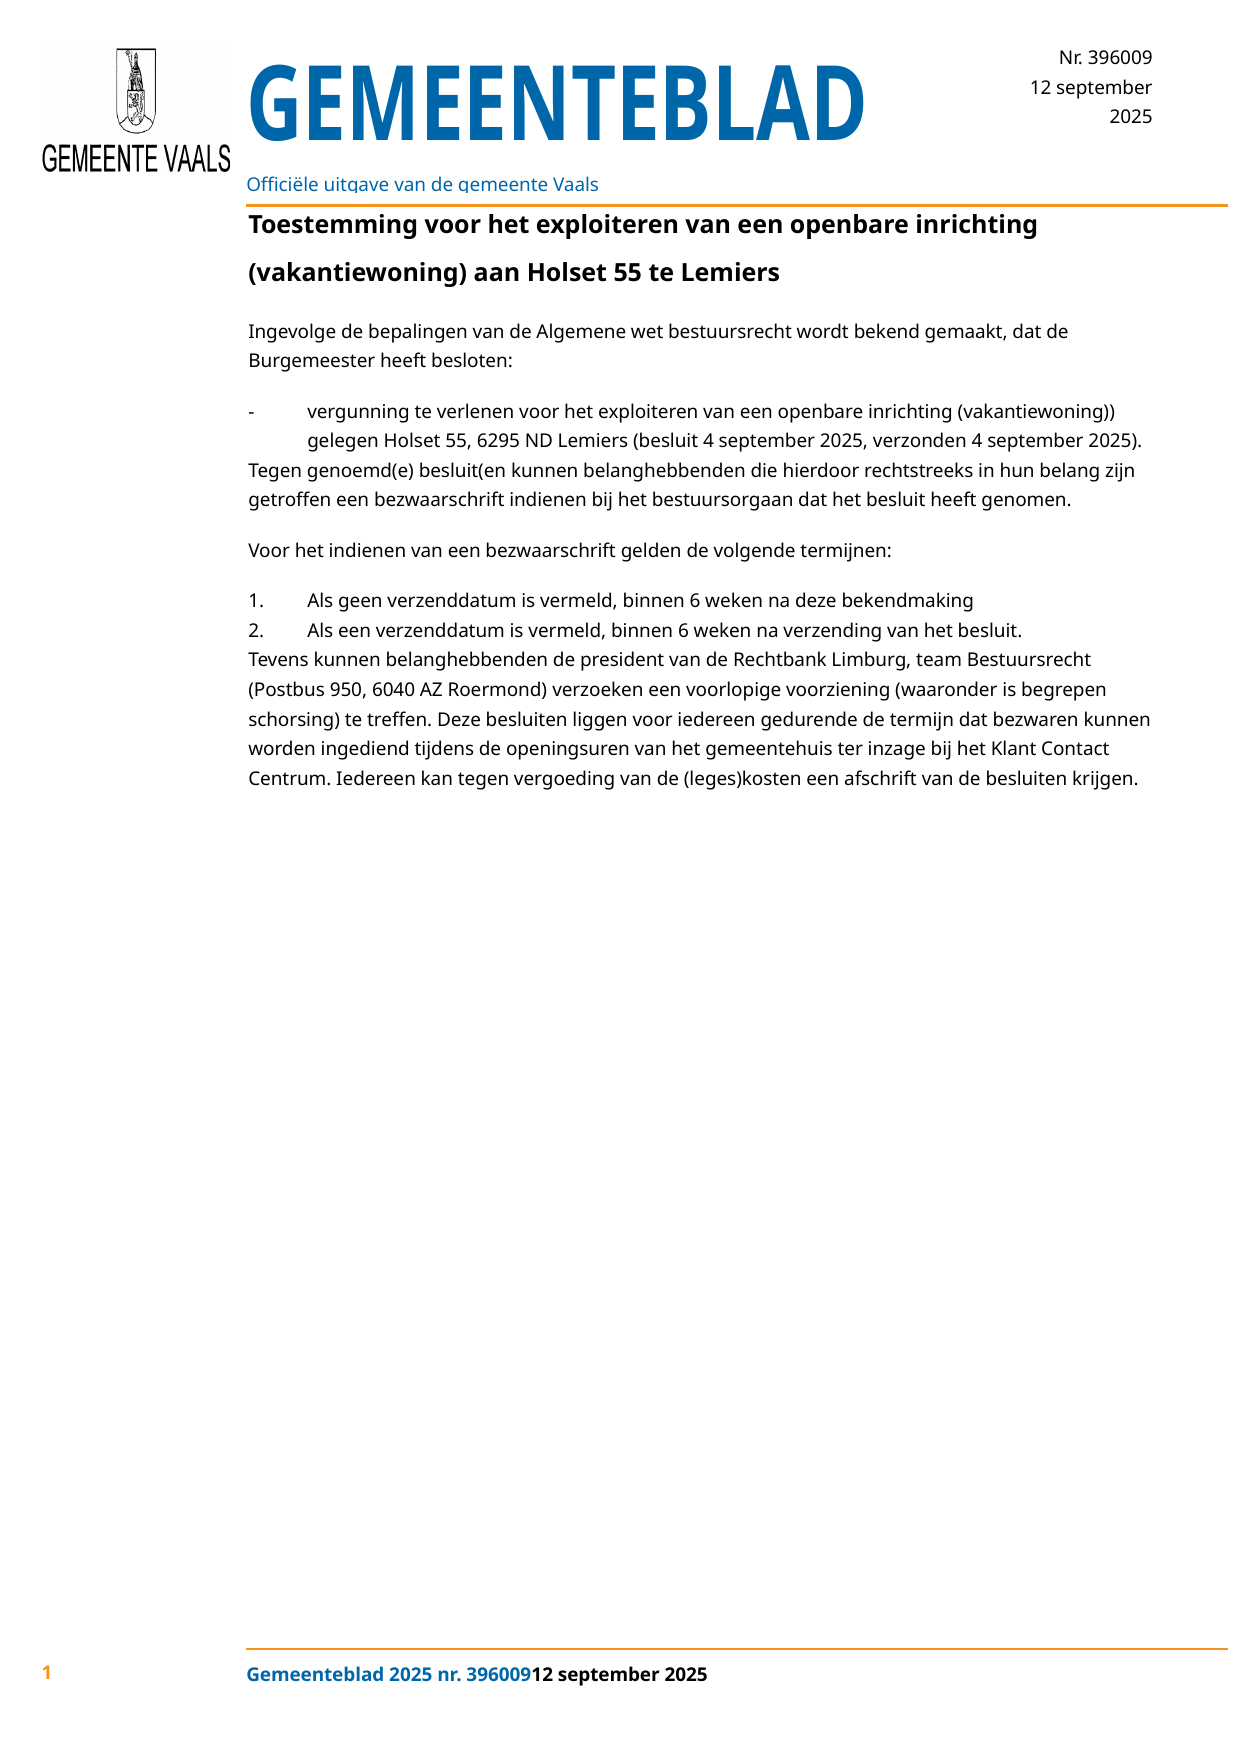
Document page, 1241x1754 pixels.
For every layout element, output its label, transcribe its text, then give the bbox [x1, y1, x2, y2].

list Als een verzenddatum is vermeld, binnen 6 weken na verzending van het besluit. [248, 617, 1152, 643]
list Als geen verzenddatum is vermeld, binnen 6 weken na deze bekendmaking [248, 587, 1152, 613]
text Ingevolge de bepalingen van de Algemene wet bestuursrecht wordt bekend gemaakt, dat de Burgemeester heeft besloten: [248, 318, 1152, 373]
text Voor het indienen van een bezwaarschrift gelden de volgende termijnen: [248, 537, 1152, 563]
text Tegen genoemd(e) besluit(en kunnen belanghebbenden die hierdoor rechtstreeks in hun belang zijn getroffen een bezwaarschrift indienen bij het bestuursorgaan dat het besluit heeft genomen. [248, 457, 1152, 512]
text Tevens kunnen belanghebbenden de president van de Rechtbank Limburg, team Bestuursrecht (Postbus 950, 6040 AZ Roermond) verzoeken een voorlopige voorziening (waaronder is begrepen schorsing) te treffen. Deze besluiten liggen voor iedereen gedurende de termijn dat bezwaren kunnen worden ingediend tijdens de openingsuren van het gemeentehuis ter inzage bij het Klant Contact Centrum. Iedereen kan tegen vergoeding van de (leges)kosten een afschrift van de besluiten krijgen. [248, 647, 1152, 791]
text Toestemming voor het exploiteren van een openbare inrichting (vakantiewoning) aan Holset 55 te Lemiers [248, 207, 1152, 288]
picture [41, 47, 231, 172]
list vergunning te verlenen voor het exploiteren van een openbare inrichting (vakantiewoning)) gelegen Holset 55, 6295 ND Lemiers (besluit 4 september 2025, verzonden 4 september 2025). [248, 398, 1152, 453]
